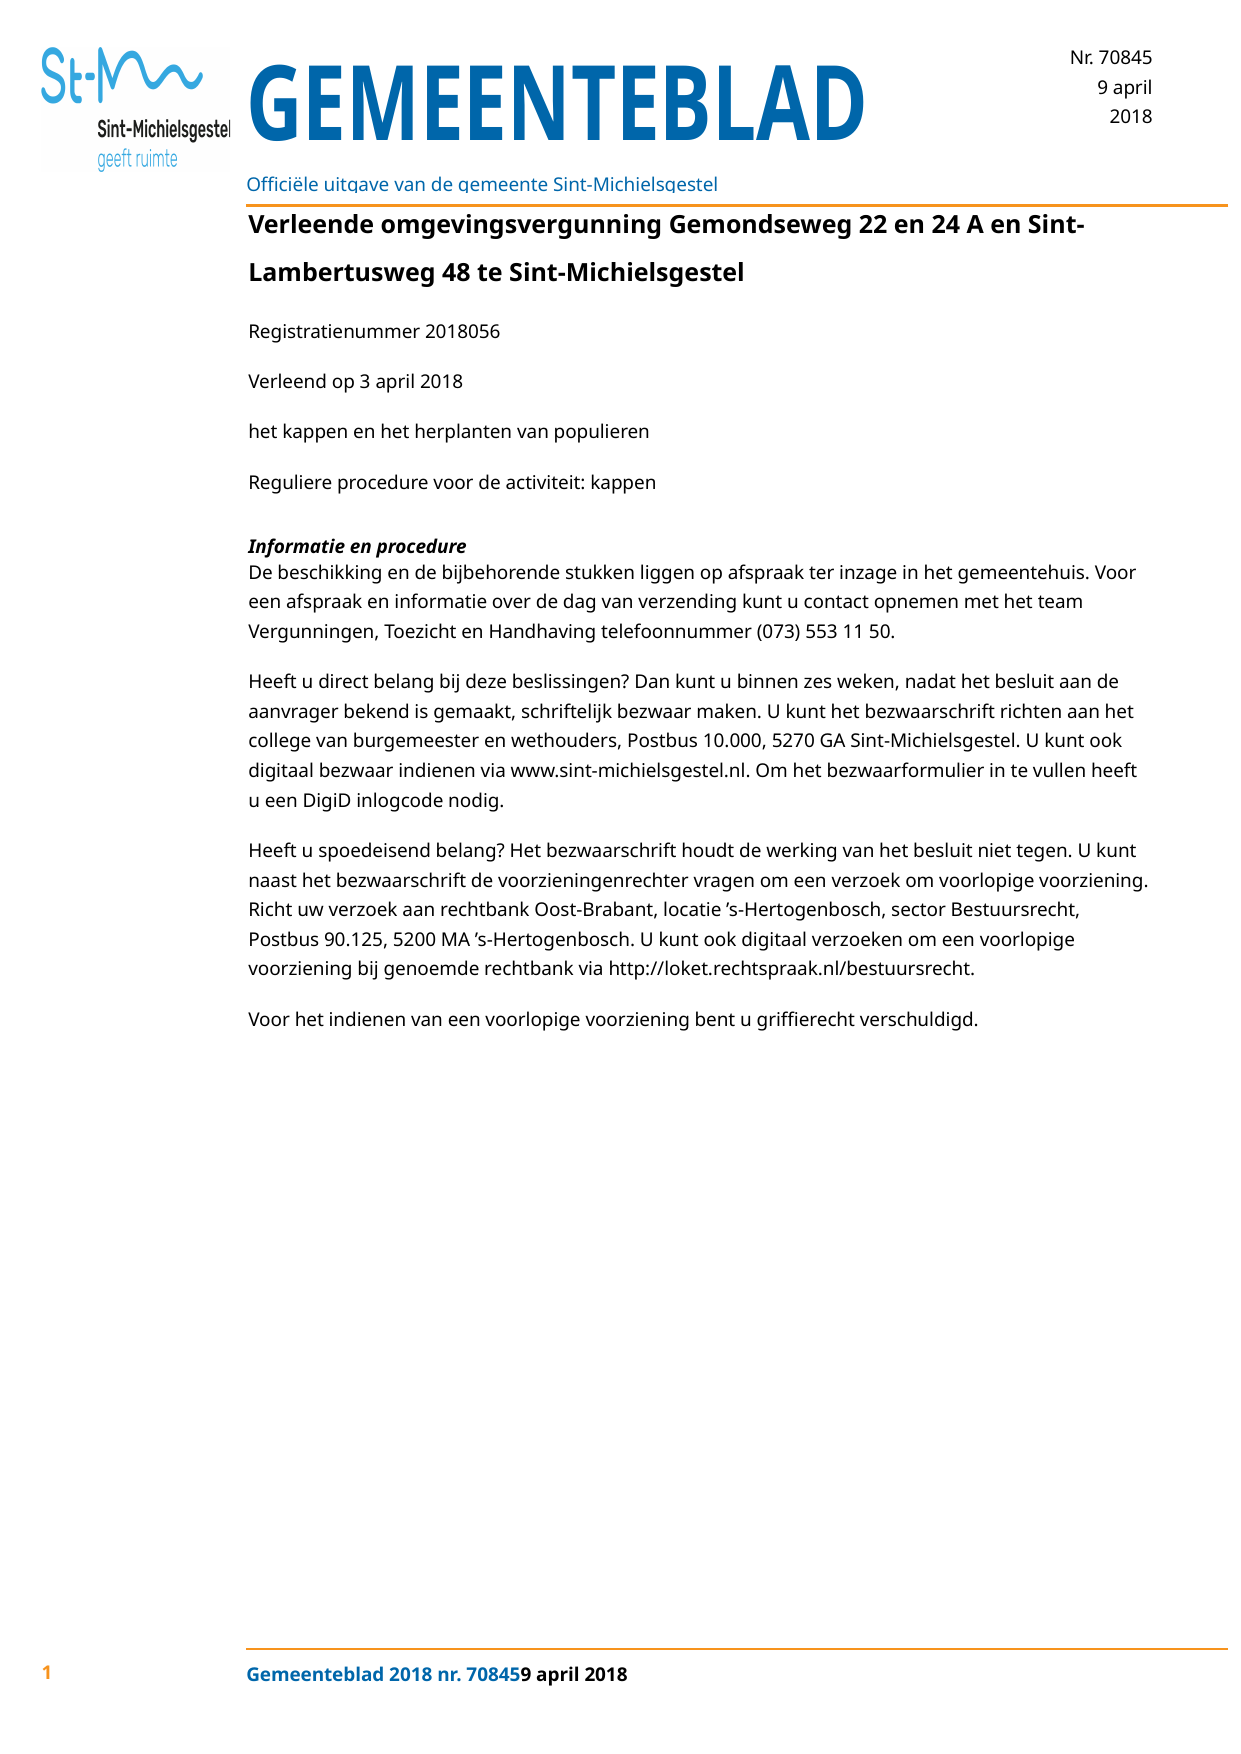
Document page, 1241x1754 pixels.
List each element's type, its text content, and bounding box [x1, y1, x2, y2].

text Reguliere procedure voor de activiteit: kappen [248, 469, 1152, 495]
text Verleend op 3 april 2018 [248, 368, 1152, 394]
picture [41, 47, 231, 172]
text Verleende omgevingsvergunning Gemondseweg 22 en 24 A en Sint-Lambertusweg 48 te Sint-Michielsgestel [248, 207, 1152, 288]
text Heeft u spoedeisend belang? Het bezwaarschrift houdt de werking van het besluit niet tegen. U kunt naast het bezwaarschrift de voorzieningenrechter vragen om een verzoek om voorlopige voorziening. Richt uw verzoek aan rechtbank Oost-Brabant, locatie ’s-Hertogenbosch, sector Bestuursrecht, Postbus 90.125, 5200 MA ’s-Hertogenbosch. U kunt ook digitaal verzoeken om een voorlopige voorziening bij genoemde rechtbank via http://loket.rechtspraak.nl/bestuursrecht. [248, 837, 1152, 981]
text het kappen en het herplanten van populieren [248, 419, 1152, 444]
text De beschikking en de bijbehorende stukken liggen op afspraak ter inzage in het gemeentehuis. Voor een afspraak en informatie over de dag van verzending kunt u contact opnemen met het team Vergunningen, Toezicht en Handhaving telefoonnummer (073) 553 11 50. [248, 559, 1152, 644]
text Voor het indienen van een voorlopige voorziening bent u griffierecht verschuldigd. [248, 1006, 1152, 1032]
text Heeft u direct belang bij deze beslissingen? Dan kunt u binnen zes weken, nadat het besluit aan de aanvrager bekend is gemaakt, schriftelijk bezwaar maken. U kunt het bezwaarschrift richten aan het college van burgemeester en wethouders, Postbus 10.000, 5270 GA Sint-Michielsgestel. U kunt ook digitaal bezwaar indienen via www.sint-michielsgestel.nl. Om het bezwaarformulier in te vullen heeft u een DigiD inlogcode nodig. [248, 668, 1152, 812]
text Registratienummer 2018056 [248, 318, 1152, 344]
text Informatie en procedure [248, 533, 1152, 559]
